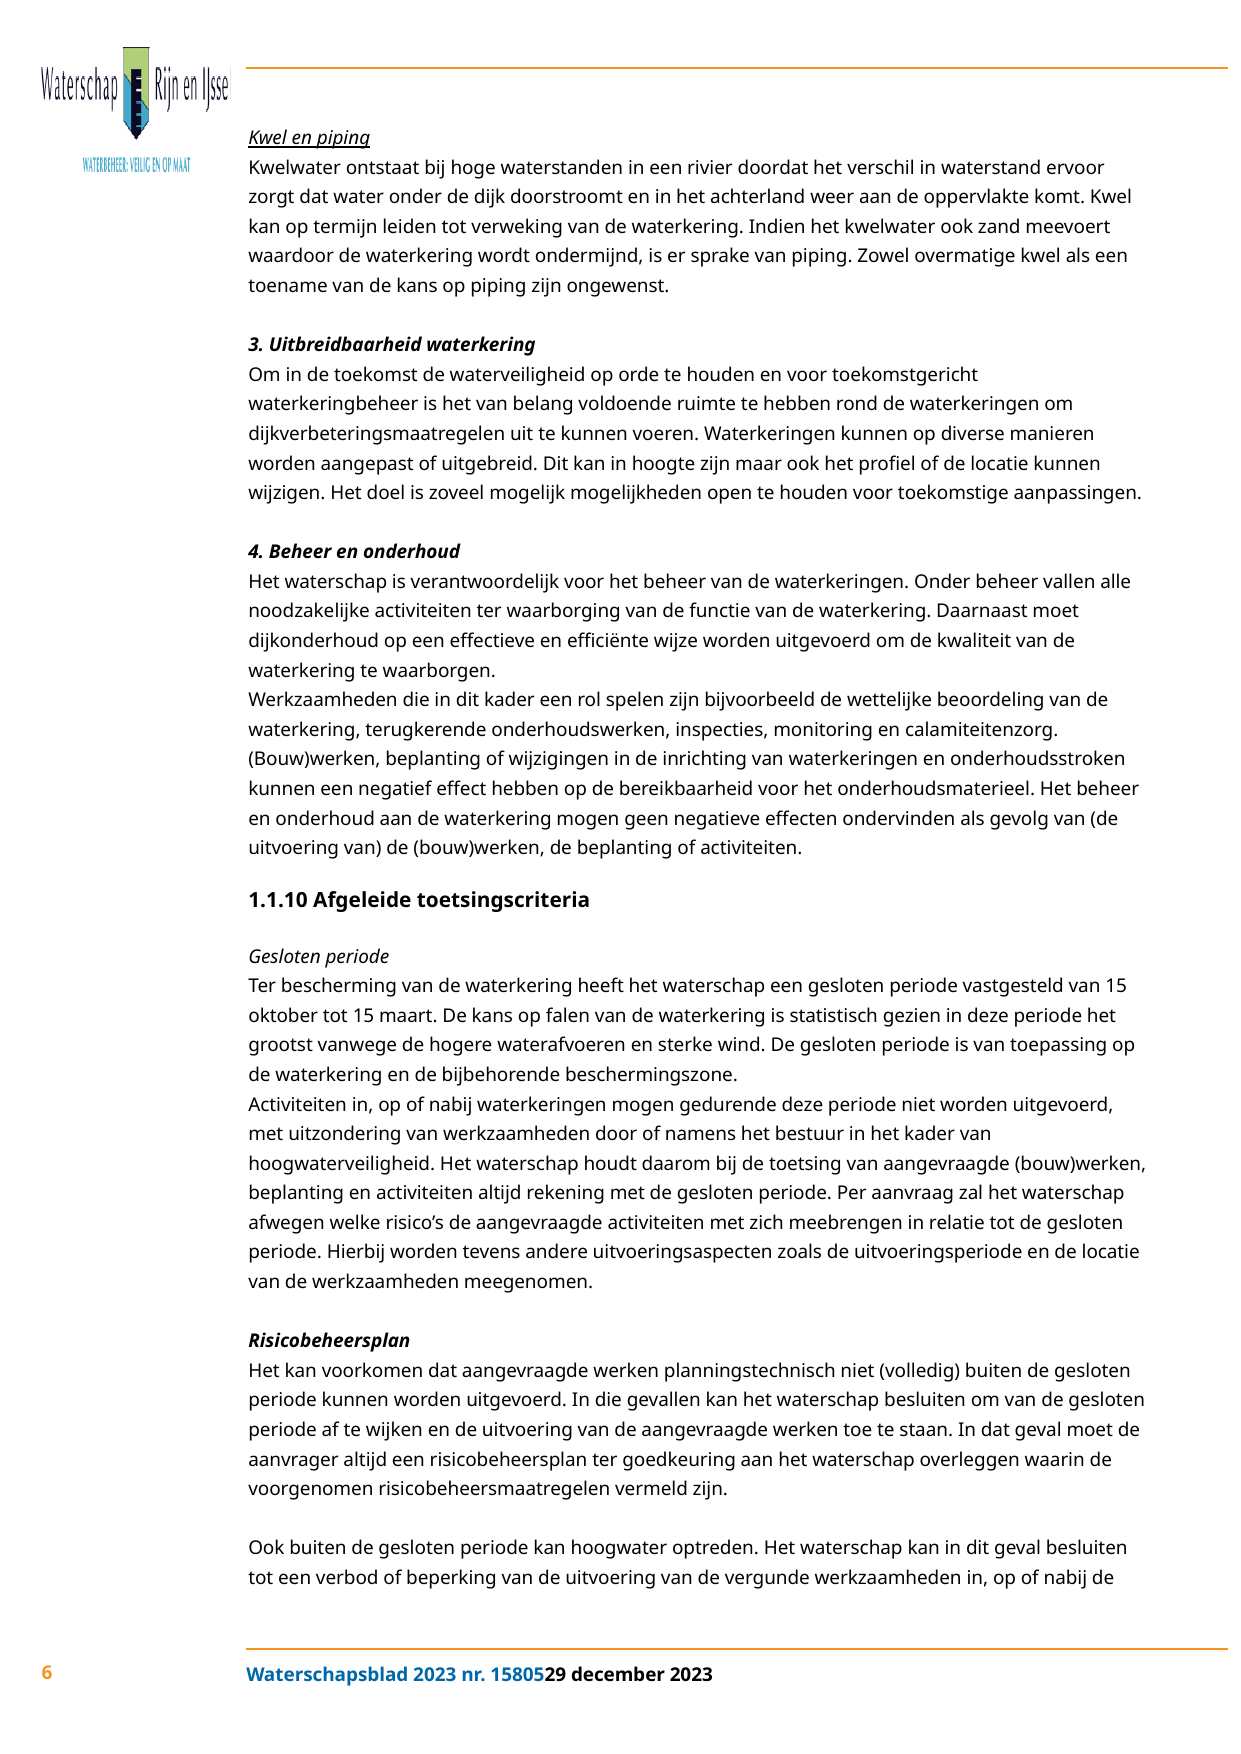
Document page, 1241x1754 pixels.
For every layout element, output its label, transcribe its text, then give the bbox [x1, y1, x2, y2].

text Risicobeheersplan [248, 1327, 1152, 1353]
text Ook buiten de gesloten periode kan hoogwater optreden. Het waterschap kan in dit geval besluiten tot een verbod of beperking van de uitvoering van de vergunde werkzaamheden in, op of nabij de [248, 1534, 1152, 1590]
text Het kan voorkomen dat aangevraagde werken planningstechnisch niet (volledig) buiten de gesloten periode kunnen worden uitgevoerd. In die gevallen kan het waterschap besluiten om van de gesloten periode af te wijken en de uitvoering van de aangevraagde werken toe te staan. In dat geval moet de aanvrager altijd een risicobeheersplan ter goedkeuring aan het waterschap overleggen waarin de voorgenomen risicobeheersmaatregelen vermeld zijn. [248, 1357, 1152, 1501]
text Kwel en piping [248, 124, 1152, 150]
text Kwelwater ontstaat bij hoge waterstanden in een rivier doordat het verschil in waterstand ervoor zorgt dat water onder de dijk doorstroomt en in het achterland weer aan de oppervlakte komt. Kwel kan op termijn leiden tot verweking van de waterkering. Indien het kwelwater ook zand meevoert waardoor de waterkering wordt ondermijnd, is er sprake van piping. Zowel overmatige kwel als een toename van de kans op piping zijn ongewenst. [248, 154, 1152, 298]
picture [41, 47, 231, 172]
text 3. Uitbreidbaarheid waterkering [248, 331, 1152, 357]
text Gesloten periode [248, 943, 1152, 968]
text Werkzaamheden die in dit kader een rol spelen zijn bijvoorbeeld de wettelijke beoordeling van de waterkering, terugkerende onderhoudswerken, inspecties, monitoring en calamiteitenzorg. [248, 686, 1152, 742]
text 1.1.10 Afgeleide toetsingscriteria [248, 885, 1152, 913]
text Het waterschap is verantwoordelijk voor het beheer van de waterkeringen. Onder beheer vallen alle noodzakelijke activiteiten ter waarborging van de functie van de waterkering. Daarnaast moet dijkonderhoud op een effectieve en efficiënte wijze worden uitgevoerd om de kwaliteit van de waterkering te waarborgen. [248, 568, 1152, 683]
text Activiteiten in, op of nabij waterkeringen mogen gedurende deze periode niet worden uitgevoerd, met uitzondering van werkzaamheden door of namens het bestuur in het kader van hoogwaterveiligheid. Het waterschap houdt daarom bij de toetsing van aangevraagde (bouw)werken, beplanting en activiteiten altijd rekening met de gesloten periode. Per aanvraag zal het waterschap afwegen welke risico’s de aangevraagde activiteiten met zich meebrengen in relatie tot de gesloten periode. Hierbij worden tevens andere uitvoeringsaspecten zoals de uitvoeringsperiode en de locatie van de werkzaamheden meegenomen. [248, 1091, 1152, 1294]
text Ter bescherming van de waterkering heeft het waterschap een gesloten periode vastgesteld van 15 oktober tot 15 maart. De kans op falen van de waterkering is statistisch gezien in deze periode het grootst vanwege de hogere waterafvoeren en sterke wind. De gesloten periode is van toepassing op de waterkering en de bijbehorende beschermingszone. [248, 972, 1152, 1087]
text 4. Beheer en onderhoud [248, 538, 1152, 564]
text Om in de toekomst de waterveiligheid op orde te houden en voor toekomstgericht waterkeringbeheer is het van belang voldoende ruimte te hebben rond de waterkeringen om dijkverbeteringsmaatregelen uit te kunnen voeren. Waterkeringen kunnen op diverse manieren worden aangepast of uitgebreid. Dit kan in hoogte zijn maar ook het profiel of de locatie kunnen wijzigen. Het doel is zoveel mogelijk mogelijkheden open te houden voor toekomstige aanpassingen. [248, 361, 1152, 505]
text (Bouw)werken, beplanting of wijzigingen in de inrichting van waterkeringen en onderhoudsstroken kunnen een negatief effect hebben op de bereikbaarheid voor het onderhoudsmaterieel. Het beheer en onderhoud aan de waterkering mogen geen negatieve effecten ondervinden als gevolg van (de uitvoering van) de (bouw)werken, de beplanting of activiteiten. [248, 746, 1152, 860]
